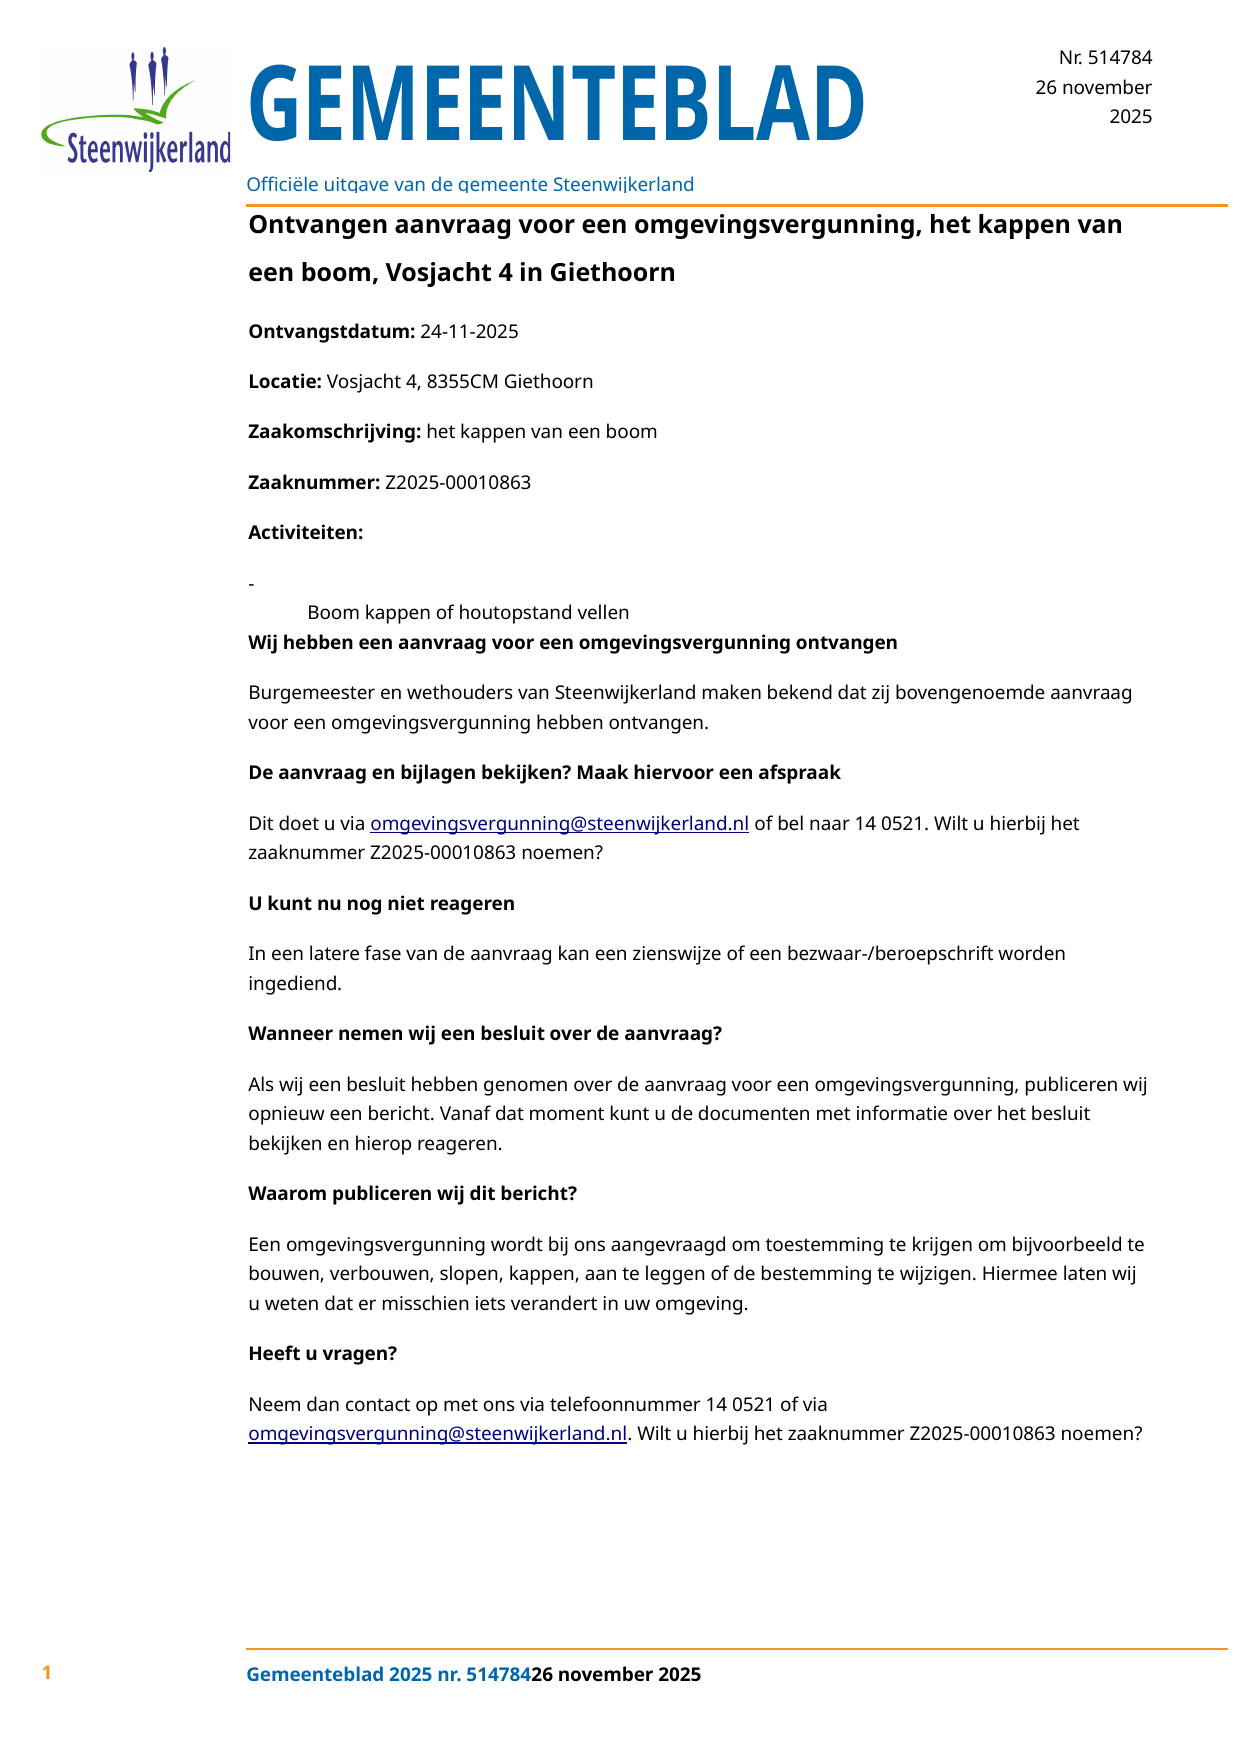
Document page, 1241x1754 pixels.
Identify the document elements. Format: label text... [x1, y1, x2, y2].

text Wij hebben een aanvraag voor een omgevingsvergunning ontvangen [248, 629, 1152, 655]
text Zaaknummer: Z2025-00010863 [248, 469, 1152, 495]
text Als wij een besluit hebben genomen over de aanvraag voor een omgevingsvergunning, publiceren wij opnieuw een bericht. Vanaf dat moment kunt u de documenten met informatie over het besluit bekijken en hierop reageren. [248, 1071, 1152, 1156]
text In een latere fase van de aanvraag kan een zienswijze of een bezwaar-/beroepschrift worden ingediend. [248, 940, 1152, 996]
text Dit doet u via omgevingsvergunning@steenwijkerland.nl of bel naar 14 0521. Wilt u hierbij het zaaknummer Z2025-00010863 noemen? [248, 810, 1152, 865]
text Ontvangstdatum: 24-11-2025 [248, 318, 1152, 344]
text Heeft u vragen? [248, 1340, 1152, 1366]
text Activiteiten: [248, 519, 1152, 545]
text Neem dan contact op met ons via telefoonnummer 14 0521 of via omgevingsvergunning@steenwijkerland.nl. Wilt u hierbij het zaaknummer Z2025-00010863 noemen? [248, 1391, 1152, 1446]
text Ontvangen aanvraag voor een omgevingsvergunning, het kappen van een boom, Vosjacht 4 in Giethoorn [248, 207, 1152, 288]
text Zaakomschrijving: het kappen van een boom [248, 419, 1152, 444]
list Boom kappen of houtopstand vellen [248, 599, 1152, 625]
text Burgemeester en wethouders van Steenwijkerland maken bekend dat zij bovengenoemde aanvraag voor een omgevingsvergunning hebben ontvangen. [248, 679, 1152, 735]
text U kunt nu nog niet reageren [248, 890, 1152, 916]
text Een omgevingsvergunning wordt bij ons aangevraagd om toestemming te krijgen om bijvoorbeeld te bouwen, verbouwen, slopen, kappen, aan te leggen of de bestemming te wijzigen. Hiermee laten wij u weten dat er misschien iets verandert in uw omgeving. [248, 1231, 1152, 1316]
text Wanneer nemen wij een besluit over de aanvraag? [248, 1020, 1152, 1046]
text Waarom publiceren wij dit bericht? [248, 1180, 1152, 1206]
picture [41, 47, 231, 172]
text Locatie: Vosjacht 4, 8355CM Giethoorn [248, 368, 1152, 394]
text De aanvraag en bijlagen bekijken? Maak hiervoor een afspraak [248, 759, 1152, 785]
